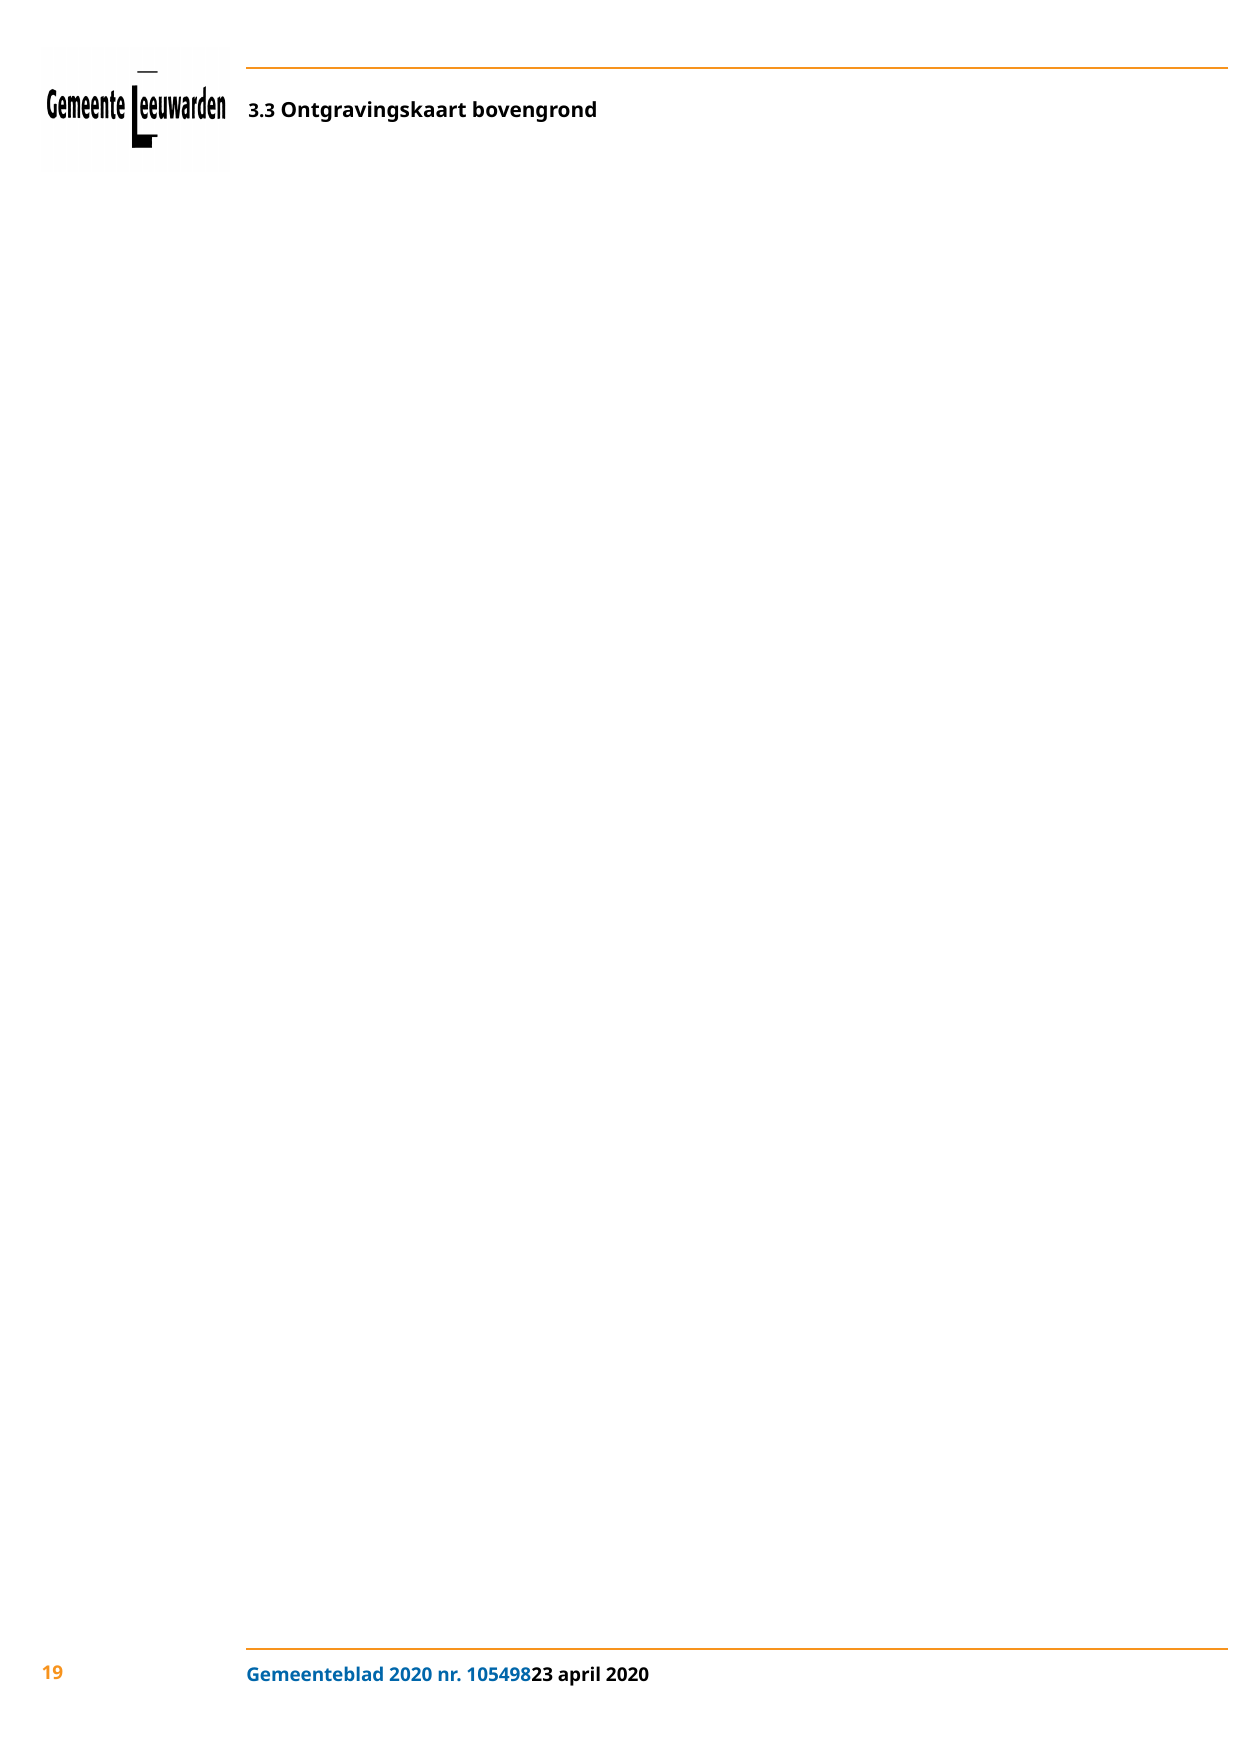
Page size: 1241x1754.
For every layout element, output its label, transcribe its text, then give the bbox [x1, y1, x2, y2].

picture [41, 47, 231, 172]
text 3.3 Ontgravingskaart bovengrond [248, 95, 1152, 123]
